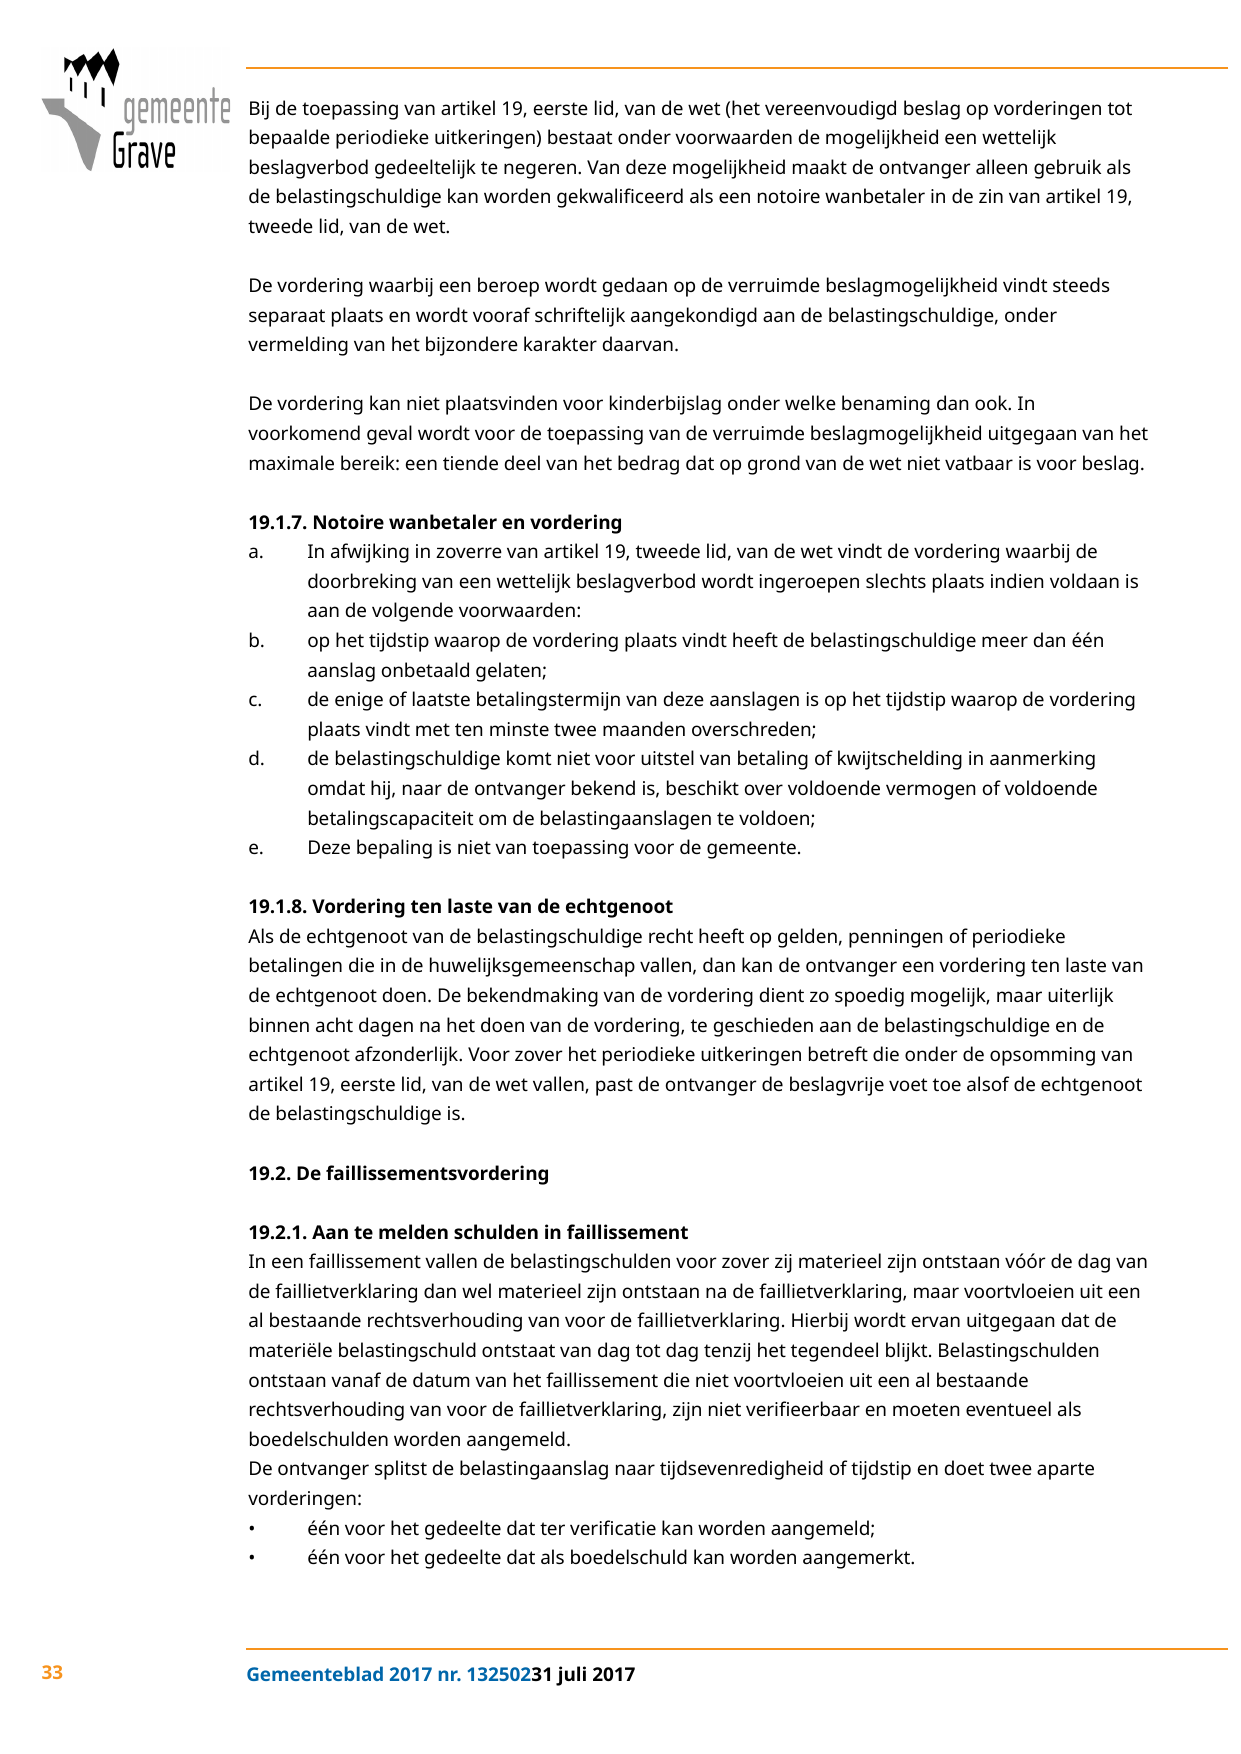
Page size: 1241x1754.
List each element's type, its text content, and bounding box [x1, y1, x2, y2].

list op het tijdstip waarop de vordering plaats vindt heeft de belastingschuldige meer dan één aanslag onbetaald gelaten; [248, 627, 1152, 683]
list één voor het gedeelte dat als boedelschuld kan worden aangemerkt. [248, 1544, 1152, 1570]
text 19.1.7. Notoire wanbetaler en vordering [248, 509, 1152, 535]
text 19.2. De faillissementsvordering [248, 1160, 1152, 1186]
picture [41, 47, 231, 172]
text De vordering kan niet plaatsvinden voor kinderbijslag onder welke benaming dan ook. In voorkomend geval wordt voor de toepassing van de verruimde beslagmogelijkheid uitgegaan van het maximale bereik: een tiende deel van het bedrag dat op grond van de wet niet vatbaar is voor beslag. [248, 391, 1152, 476]
text 19.1.8. Vordering ten laste van de echtgenoot [248, 893, 1152, 919]
text Als de echtgenoot van de belastingschuldige recht heeft op gelden, penningen of periodieke betalingen die in de huwelijksgemeenschap vallen, dan kan de ontvanger een vordering ten laste van de echtgenoot doen. De bekendmaking van de vordering dient zo spoedig mogelijk, maar uiterlijk binnen acht dagen na het doen van de vordering, te geschieden aan de belastingschuldige en de echtgenoot afzonderlijk. Voor zover het periodieke uitkeringen betreft die onder de opsomming van artikel 19, eerste lid, van de wet vallen, past de ontvanger de beslagvrije voet toe alsof de echtgenoot de belastingschuldige is. [248, 923, 1152, 1126]
list de belastingschuldige komt niet voor uitstel van betaling of kwijtschelding in aanmerking omdat hij, naar de ontvanger bekend is, beschikt over voldoende vermogen of voldoende betalingscapaciteit om de belastingaanslagen te voldoen; [248, 746, 1152, 831]
text 19.2.1. Aan te melden schulden in faillissement [248, 1219, 1152, 1245]
list Deze bepaling is niet van toepassing voor de gemeente. [248, 834, 1152, 860]
list één voor het gedeelte dat ter verificatie kan worden aangemeld; [248, 1515, 1152, 1541]
list In afwijking in zoverre van artikel 19, tweede lid, van de wet vindt de vordering waarbij de doorbreking van een wettelijk beslagverbod wordt ingeroepen slechts plaats indien voldaan is aan de volgende voorwaarden: [248, 538, 1152, 623]
text In een faillissement vallen de belastingschulden voor zover zij materieel zijn ontstaan vóór de dag van de faillietverklaring dan wel materieel zijn ontstaan na de faillietverklaring, maar voortvloeien uit een al bestaande rechtsverhouding van voor de faillietverklaring. Hierbij wordt ervan uitgegaan dat de materiële belastingschuld ontstaat van dag tot dag tenzij het tegendeel blijkt. Belastingschulden ontstaan vanaf de datum van het faillissement die niet voortvloeien uit een al bestaande rechtsverhouding van voor de faillietverklaring, zijn niet verifieerbaar en moeten eventueel als boedelschulden worden aangemeld. [248, 1248, 1152, 1452]
text Bij de toepassing van artikel 19, eerste lid, van de wet (het vereenvoudigd beslag op vorderingen tot bepaalde periodieke uitkeringen) bestaat onder voorwaarden de mogelijkheid een wettelijk beslagverbod gedeeltelijk te negeren. Van deze mogelijkheid maakt de ontvanger alleen gebruik als de belastingschuldige kan worden gekwalificeerd als een notoire wanbetaler in de zin van artikel 19, tweede lid, van de wet. [248, 95, 1152, 239]
text De vordering waarbij een beroep wordt gedaan op de verruimde beslagmogelijkheid vindt steeds separaat plaats en wordt vooraf schriftelijk aangekondigd aan de belastingschuldige, onder vermelding van het bijzondere karakter daarvan. [248, 272, 1152, 357]
text De ontvanger splitst de belastingaanslag naar tijdsevenredigheid of tijdstip en doet twee aparte vorderingen: [248, 1456, 1152, 1511]
list de enige of laatste betalingstermijn van deze aanslagen is op het tijdstip waarop de vordering plaats vindt met ten minste twee maanden overschreden; [248, 686, 1152, 742]
